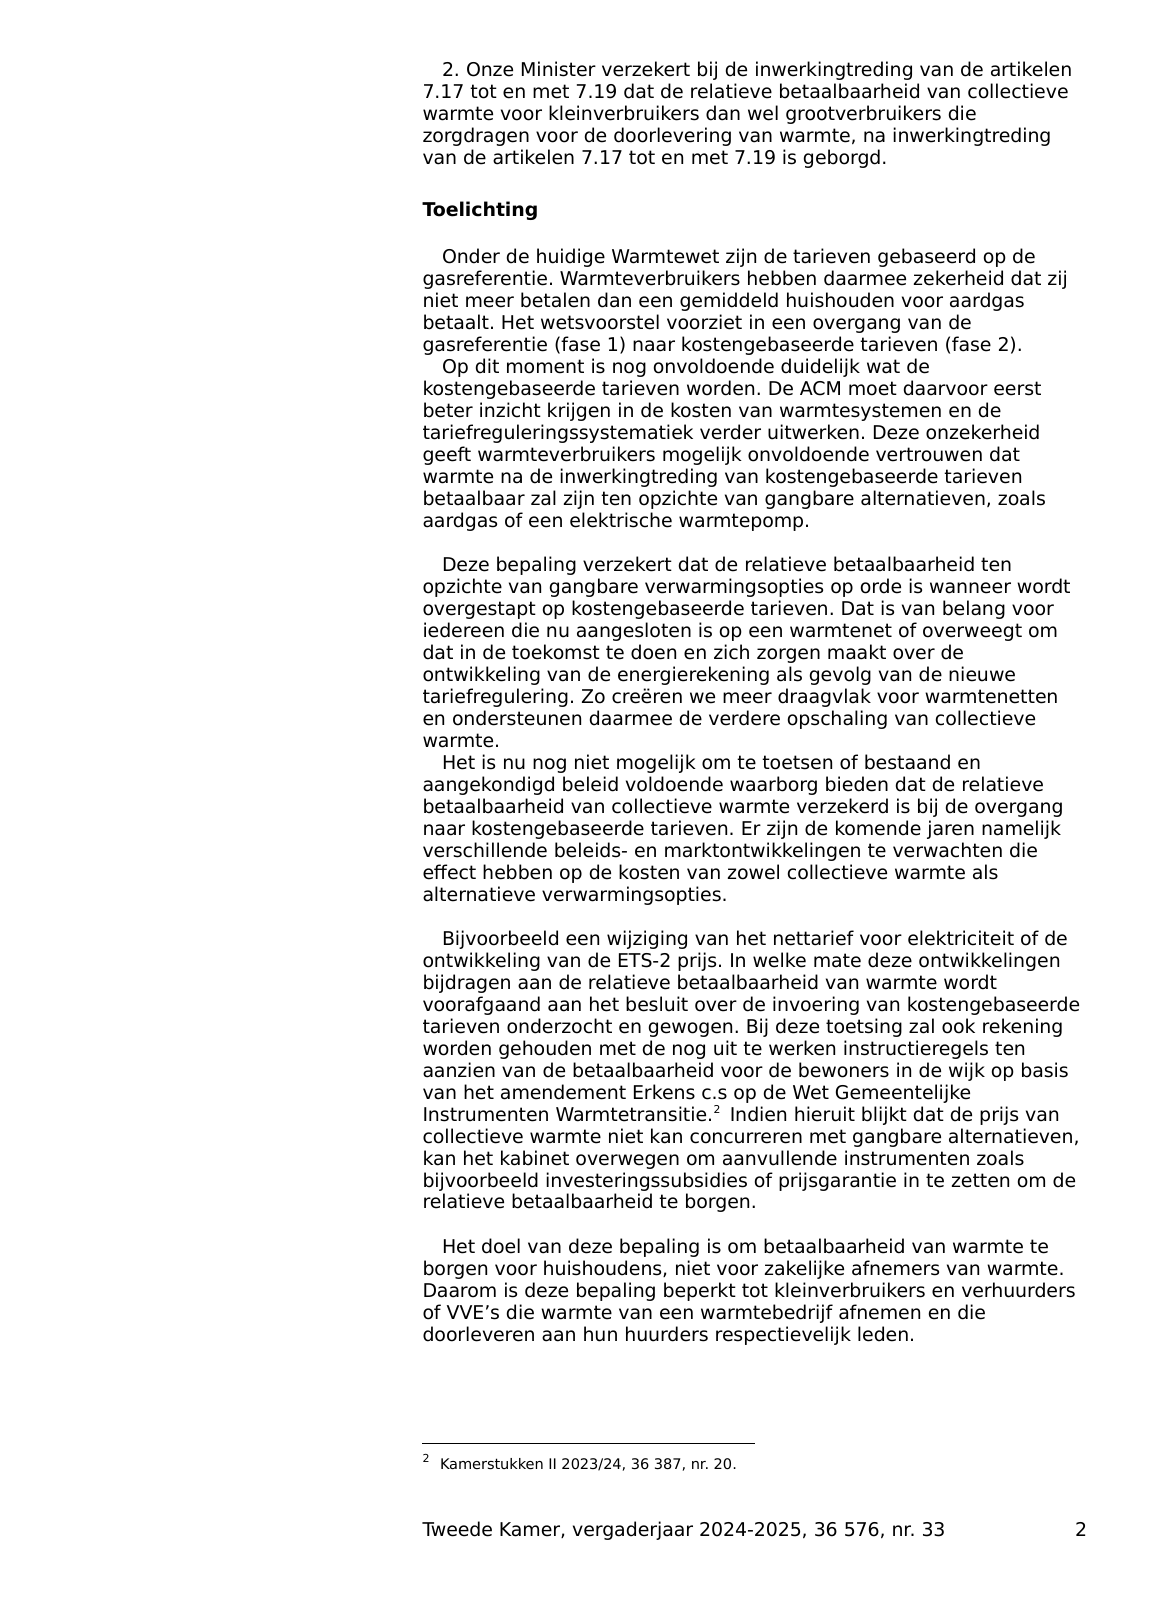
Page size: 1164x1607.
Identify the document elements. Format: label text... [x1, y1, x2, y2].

text Bijvoorbeeld een wijziging van het nettarief voor elektriciteit of de ontwikkeling van de ETS-2 prijs. In welke mate deze ontwikkelingen bijdragen aan de relatieve betaalbaarheid van warmte wordt voorafgaand aan het besluit over de invoering van kostengebaseerde tarieven onderzocht en gewogen. Bij deze toetsing zal ook rekening worden gehouden met de nog uit te werken instructieregels ten aanzien van de betaalbaarheid voor de bewoners in de wijk op basis van het amendement Erkens c.s op de Wet Gemeentelijke Instrumenten Warmtetransitie. Indien hieruit blijkt dat de prijs van collectieve warmte niet kan concurreren met gangbare alternatieven, kan het kabinet overwegen om aanvullende instrumenten zoals bijvoorbeeld investeringssubsidies of prijsgarantie in te zetten om de relatieve betaalbaarheid te borgen. [422, 928, 1087, 1213]
text 2. Onze Minister verzekert bij de inwerkingtreding van de artikelen 7.17 tot en met 7.19 dat de relatieve betaalbaarheid van collectieve warmte voor kleinverbruikers dan wel grootverbruikers die zorgdragen voor de doorlevering van warmte, na inwerkingtreding van de artikelen 7.17 tot en met 7.19 is geborgd. [422, 59, 1087, 169]
text Op dit moment is nog onvoldoende duidelijk wat de kostengebaseerde tarieven worden. De ACM moet daarvoor eerst beter inzicht krijgen in de kosten van warmtesystemen en de tariefreguleringssystematiek verder uitwerken. Deze onzekerheid geeft warmteverbruikers mogelijk onvoldoende vertrouwen dat warmte na de inwerkingtreding van kostengebaseerde tarieven betaalbaar zal zijn ten opzichte van gangbare alternatieven, zoals aardgas of een elektrische warmtepomp. [422, 356, 1087, 532]
text Kamerstukken II 2023/24, 36 387, nr. 20. [422, 1452, 1087, 1474]
text Het is nu nog niet mogelijk om te toetsen of bestaand en aangekondigd beleid voldoende waarborg bieden dat de relatieve betaalbaarheid van collectieve warmte verzekerd is bij de overgang naar kostengebaseerde tarieven. Er zijn de komende jaren namelijk verschillende beleids- en marktontwikkelingen te verwachten die effect hebben op de kosten van zowel collectieve warmte als alternatieve verwarmingsopties. [422, 752, 1087, 906]
text Onder de huidige Warmtewet zijn de tarieven gebaseerd op de gasreferentie. Warmteverbruikers hebben daarmee zekerheid dat zij niet meer betalen dan een gemiddeld huishouden voor aardgas betaalt. Het wetsvoorstel voorziet in een overgang van de gasreferentie (fase 1) naar kostengebaseerde tarieven (fase 2). [422, 246, 1087, 356]
text Deze bepaling verzekert dat de relatieve betaalbaarheid ten opzichte van gangbare verwarmingsopties op orde is wanneer wordt overgestapt op kostengebaseerde tarieven. Dat is van belang voor iedereen die nu aangesloten is op een warmtenet of overweegt om dat in de toekomst te doen en zich zorgen maakt over de ontwikkeling van de energierekening als gevolg van de nieuwe tariefregulering. Zo creëren we meer draagvlak voor warmtenetten en ondersteunen daarmee de verdere opschaling van collectieve warmte. [422, 554, 1087, 752]
text Het doel van deze bepaling is om betaalbaarheid van warmte te borgen voor huishoudens, niet voor zakelijke afnemers van warmte. Daarom is deze bepaling beperkt tot kleinverbruikers en verhuurders of VVE’s die warmte van een warmtebedrijf afnemen en die doorleveren aan hun huurders respectievelijk leden. [422, 1236, 1087, 1346]
subtitle Toelichting [422, 199, 1087, 221]
